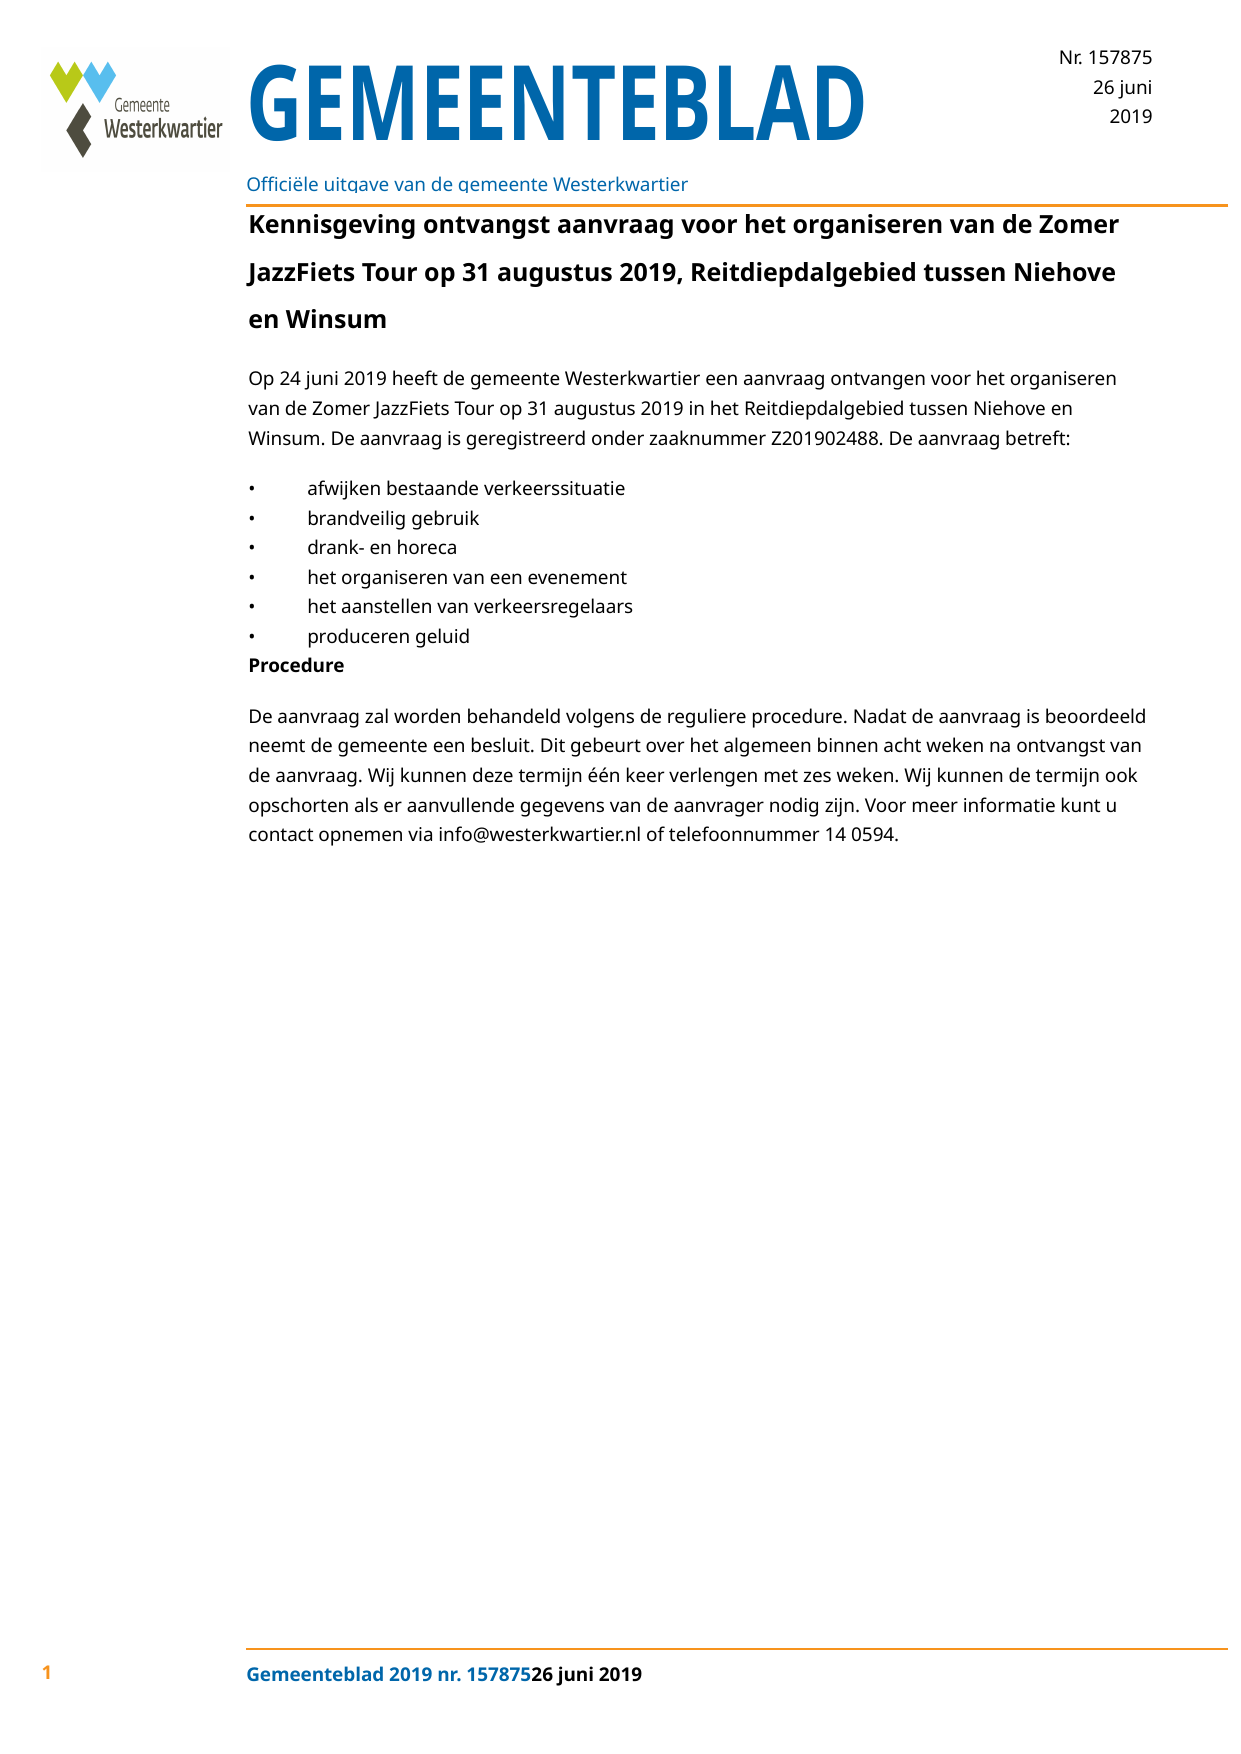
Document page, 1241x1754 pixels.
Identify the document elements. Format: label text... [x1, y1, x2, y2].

picture [41, 47, 231, 172]
list brandveilig gebruik [248, 505, 1152, 530]
list produceren geluid [248, 623, 1152, 649]
list drank- en horeca [248, 534, 1152, 560]
list afwijken bestaande verkeerssituatie [248, 475, 1152, 501]
text De aanvraag zal worden behandeld volgens de reguliere procedure. Nadat de aanvraag is beoordeeld neemt de gemeente een besluit. Dit gebeurt over het algemeen binnen acht weken na ontvangst van de aanvraag. Wij kunnen deze termijn één keer verlengen met zes weken. Wij kunnen de termijn ook opschorten als er aanvullende gegevens van de aanvrager nodig zijn. Voor meer informatie kunt u contact opnemen via info@westerkwartier.nl of telefoonnummer 14 0594. [248, 703, 1152, 847]
text Procedure [248, 653, 1152, 678]
list het aanstellen van verkeersregelaars [248, 593, 1152, 619]
list het organiseren van een evenement [248, 564, 1152, 589]
text Kennisgeving ontvangst aanvraag voor het organiseren van de Zomer JazzFiets Tour op 31 augustus 2019, Reitdiepdalgebied tussen Niehove en Winsum [248, 207, 1152, 336]
text Op 24 juni 2019 heeft de gemeente Westerkwartier een aanvraag ontvangen voor het organiseren van de Zomer JazzFiets Tour op 31 augustus 2019 in het Reitdiepdalgebied tussen Niehove en Winsum. De aanvraag is geregistreerd onder zaaknummer Z201902488. De aanvraag betreft: [248, 366, 1152, 450]
